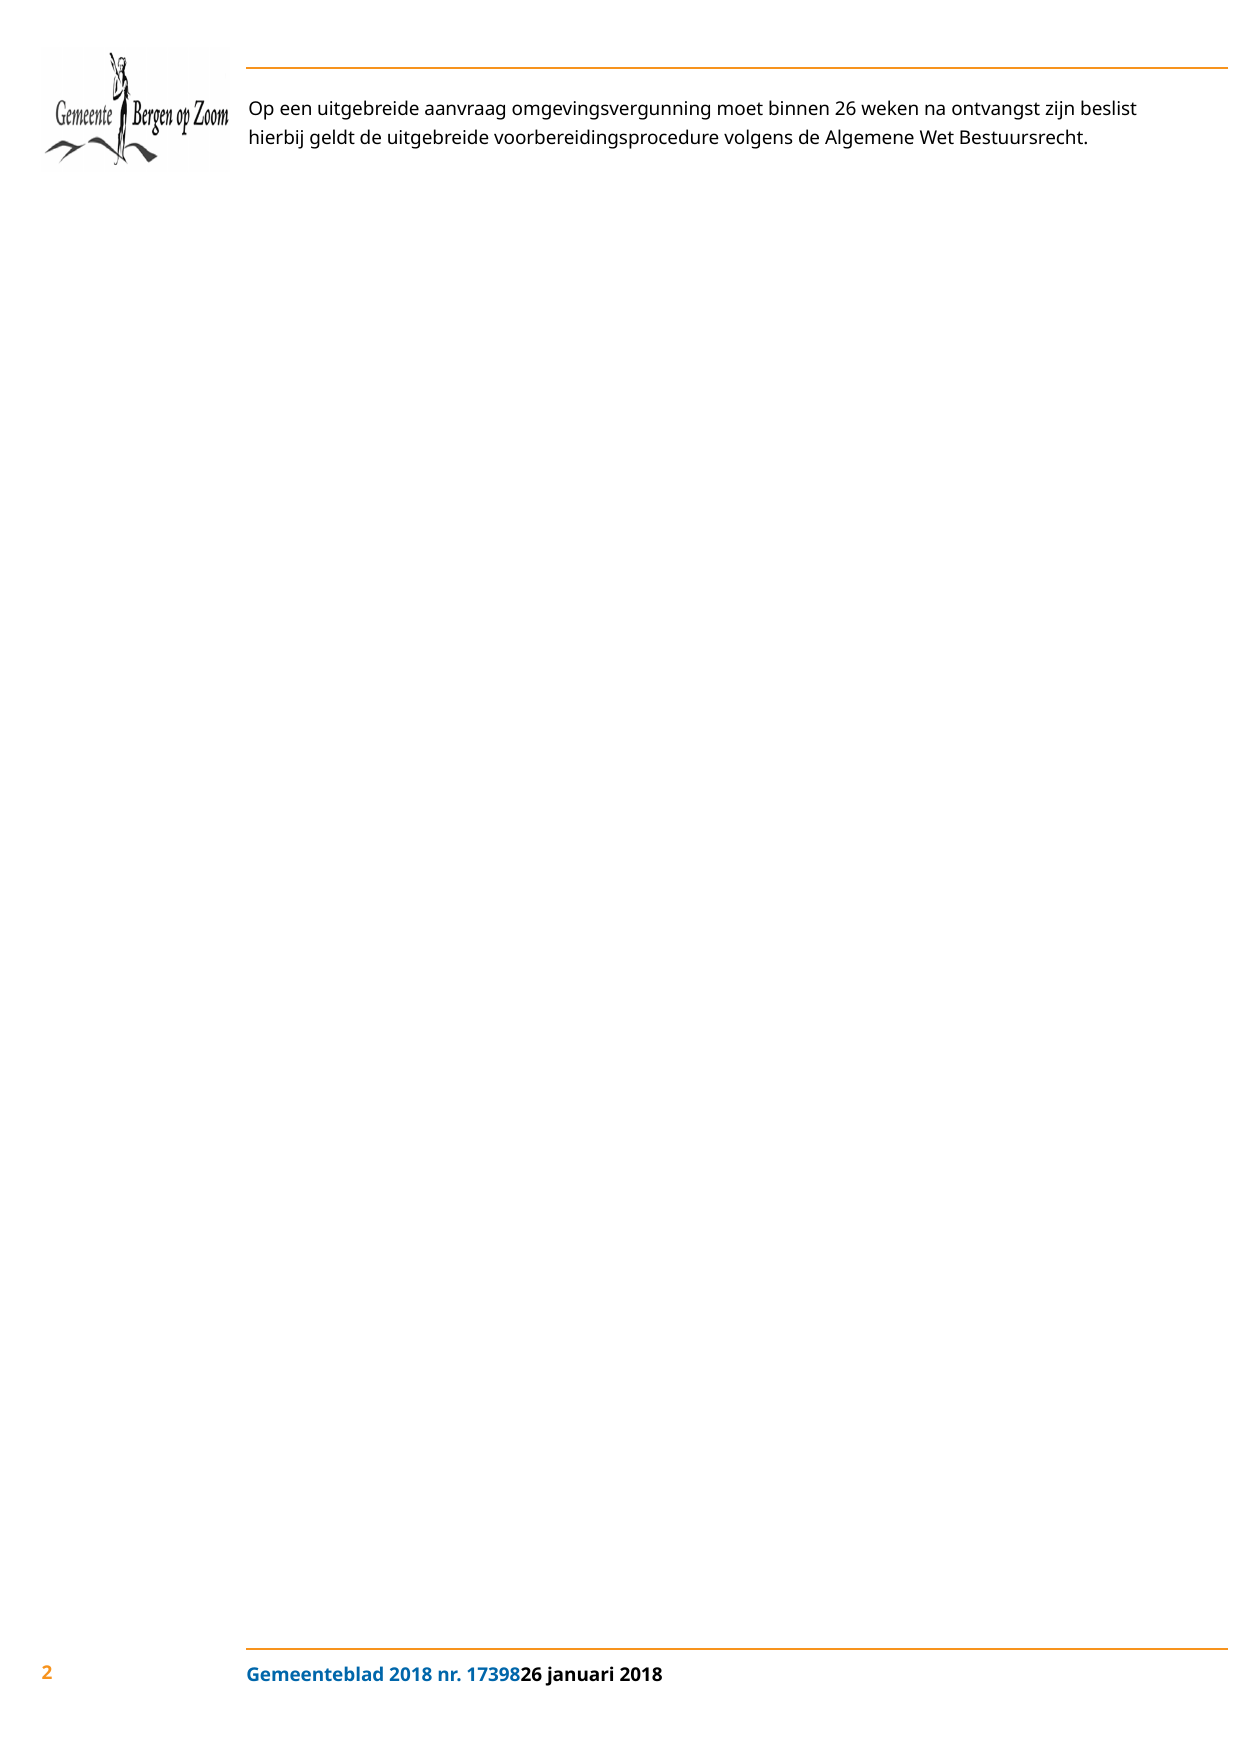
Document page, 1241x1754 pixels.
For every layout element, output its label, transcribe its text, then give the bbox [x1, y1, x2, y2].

picture [41, 47, 231, 172]
text Op een uitgebreide aanvraag omgevingsvergunning moet binnen 26 weken na ontvangst zijn beslist hierbij geldt de uitgebreide voorbereidingsprocedure volgens de Algemene Wet Bestuursrecht. [248, 95, 1152, 150]
